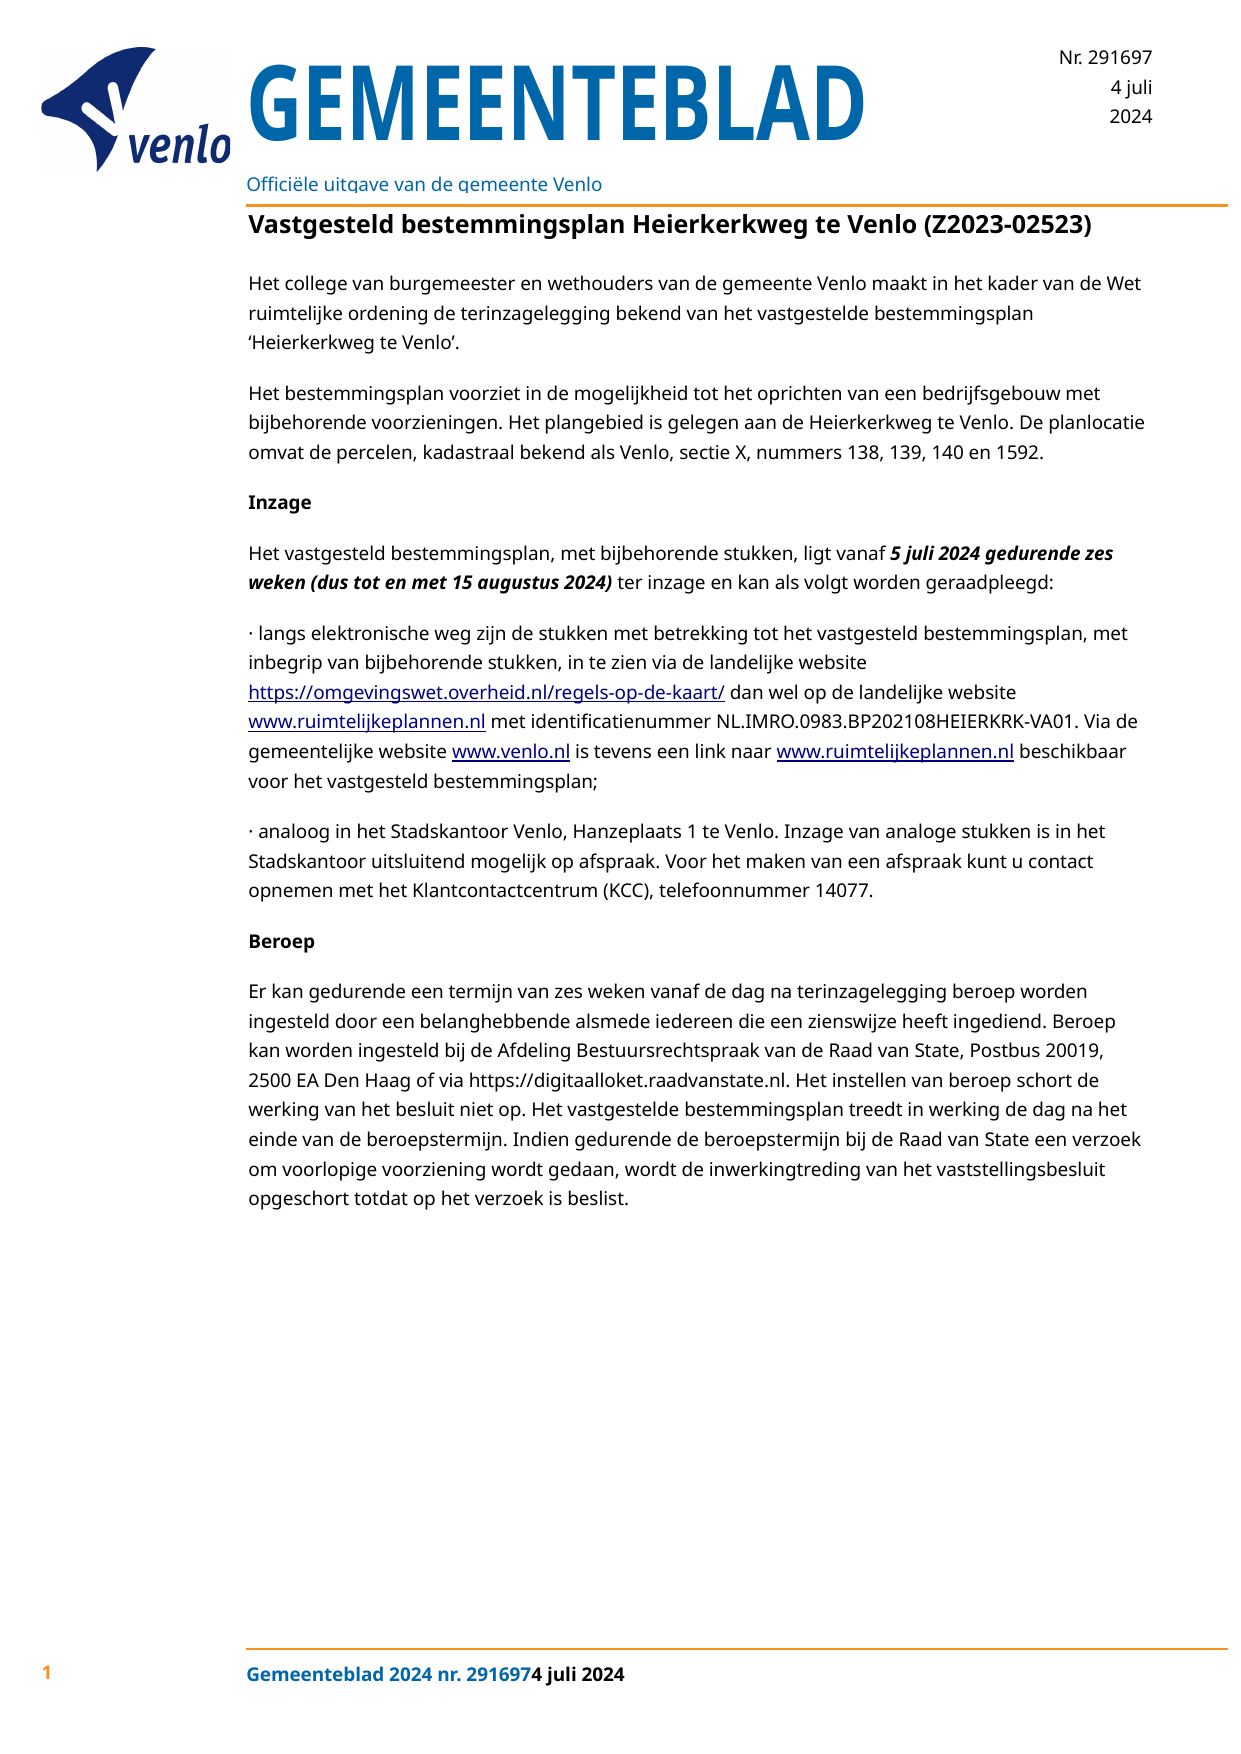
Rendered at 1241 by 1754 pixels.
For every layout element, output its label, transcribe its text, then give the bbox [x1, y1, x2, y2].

text Inzage [248, 489, 1152, 515]
text Er kan gedurende een termijn van zes weken vanaf de dag na terinzagelegging beroep worden ingesteld door een belanghebbende alsmede iedereen die een zienswijze heeft ingediend. Beroep kan worden ingesteld bij de Afdeling Bestuursrechtspraak van de Raad van State, Postbus 20019, 2500 EA Den Haag of via https://digitaalloket.raadvanstate.nl. Het instellen van beroep schort de werking van het besluit niet op. Het vastgestelde bestemmingsplan treedt in werking de dag na het einde van de beroepstermijn. Indien gedurende de beroepstermijn bij de Raad van State een verzoek om voorlopige voorziening wordt gedaan, wordt de inwerkingtreding van het vaststellingsbesluit opgeschort totdat op het verzoek is beslist. [248, 978, 1152, 1211]
picture [41, 47, 231, 172]
text Het bestemmingsplan voorziet in de mogelijkheid tot het oprichten van een bedrijfsgebouw met bijbehorende voorzieningen. Het plangebied is gelegen aan de Heierkerkweg te Venlo. De planlocatie omvat de percelen, kadastraal bekend als Venlo, sectie X, nummers 138, 139, 140 en 1592. [248, 380, 1152, 465]
text · langs elektronische weg zijn de stukken met betrekking tot het vastgesteld bestemmingsplan, met inbegrip van bijbehorende stukken, in te zien via de landelijke website https://omgevingswet.overheid.nl/regels-op-de-kaart/ dan wel op de landelijke website www.ruimtelijkeplannen.nl met identificatienummer NL.IMRO.0983.BP202108HEIERKRK-VA01. Via de gemeentelijke website www.venlo.nl is tevens een link naar www.ruimtelijkeplannen.nl beschikbaar voor het vastgesteld bestemmingsplan; [248, 620, 1152, 793]
text Beroep [248, 928, 1152, 953]
text Het vastgesteld bestemmingsplan, met bijbehorende stukken, ligt vanaf 5 juli 2024 gedurende zes weken (dus tot en met 15 augustus 2024) ter inzage en kan als volgt worden geraadpleegd: [248, 540, 1152, 595]
text · analoog in het Stadskantoor Venlo, Hanzeplaats 1 te Venlo. Inzage van analoge stukken is in het Stadskantoor uitsluitend mogelijk op afspraak. Voor het maken van een afspraak kunt u contact opnemen met het Klantcontactcentrum (KCC), telefoonnummer 14077. [248, 818, 1152, 903]
text Het college van burgemeester en wethouders van de gemeente Venlo maakt in het kader van de Wet ruimtelijke ordening de terinzagelegging bekend van het vastgestelde bestemmingsplan ‘Heierkerkweg te Venlo’. [248, 270, 1152, 355]
text Vastgesteld bestemmingsplan Heierkerkweg te Venlo (Z2023-02523) [248, 207, 1152, 241]
